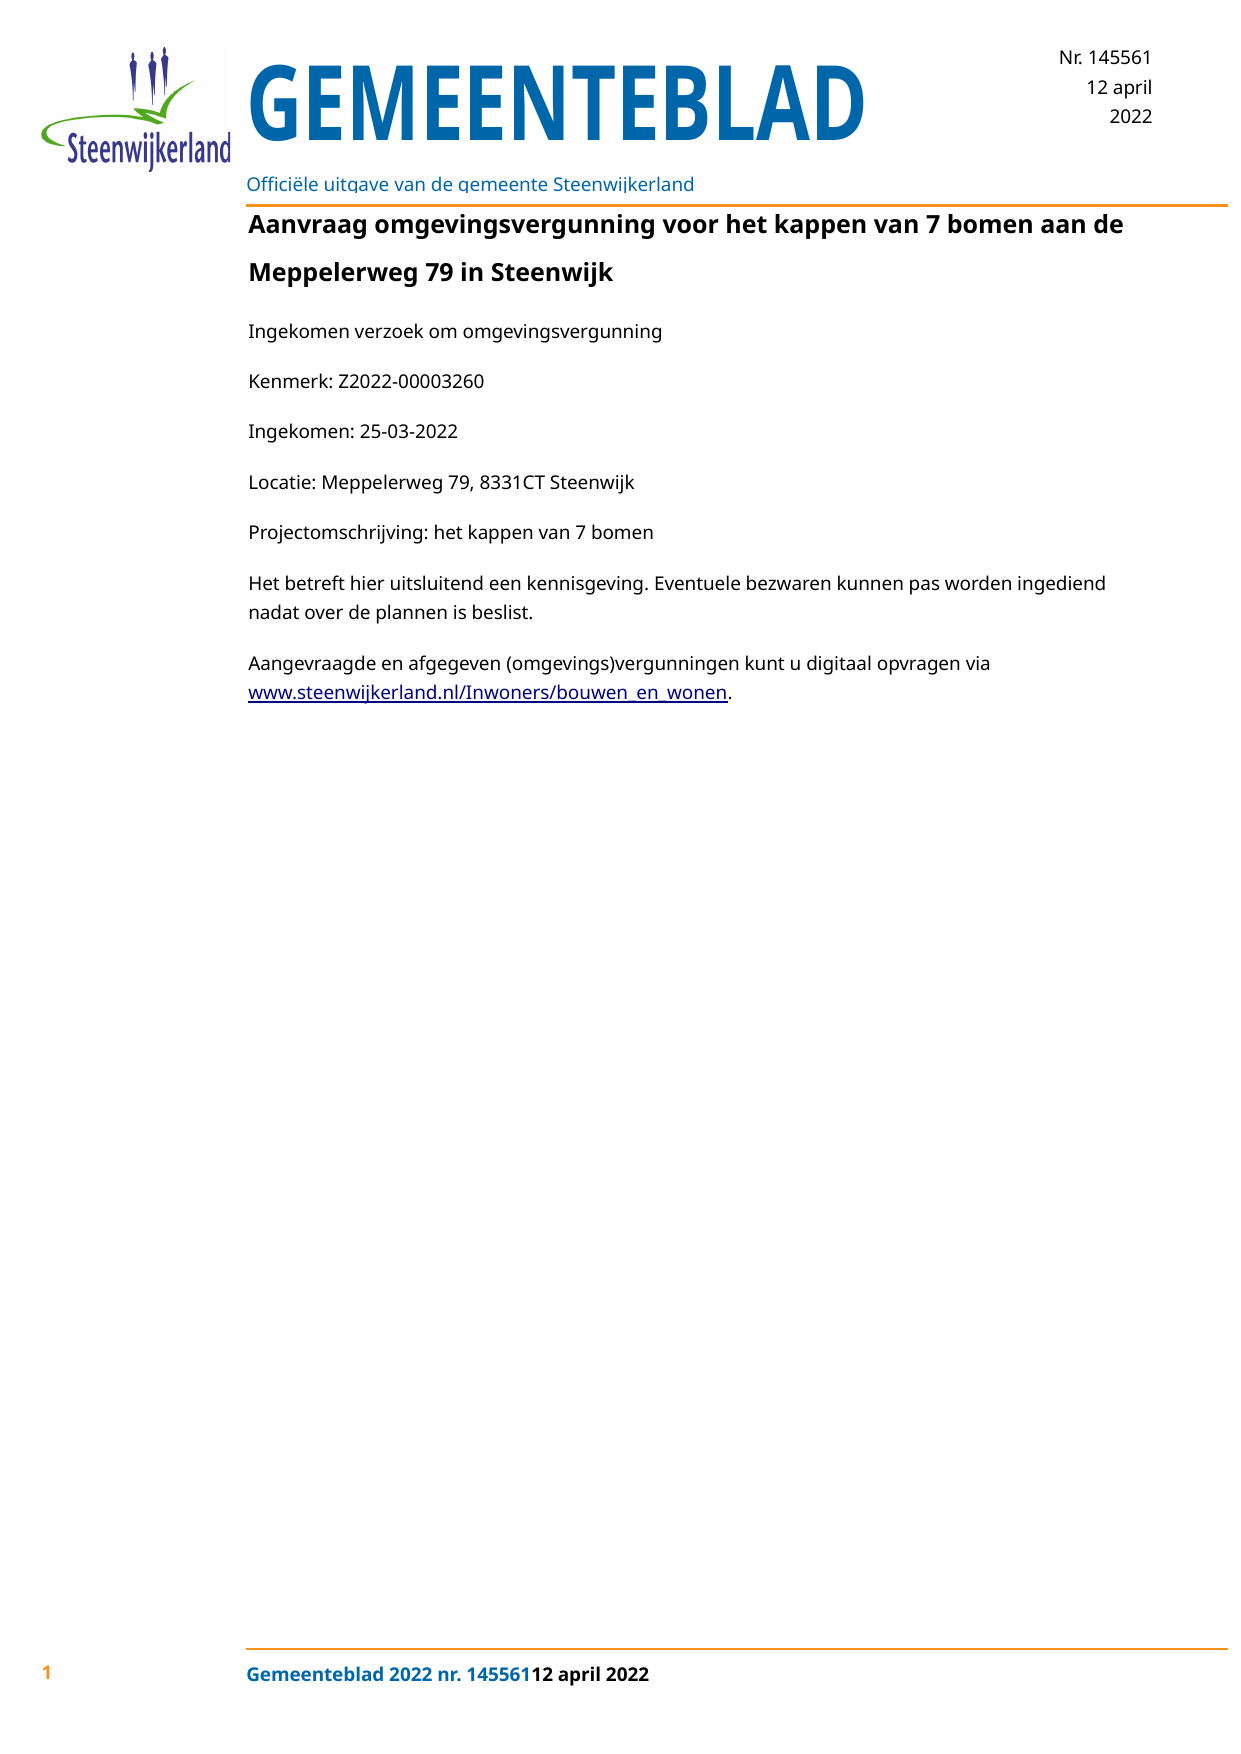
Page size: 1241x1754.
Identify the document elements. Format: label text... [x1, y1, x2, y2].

text Locatie: Meppelerweg 79, 8331CT Steenwijk [248, 469, 1152, 495]
text Het betreft hier uitsluitend een kennisgeving. Eventuele bezwaren kunnen pas worden ingediend nadat over de plannen is beslist. [248, 570, 1152, 625]
picture [41, 47, 231, 172]
text Ingekomen: 25-03-2022 [248, 419, 1152, 444]
text Aanvraag omgevingsvergunning voor het kappen van 7 bomen aan de Meppelerweg 79 in Steenwijk [248, 207, 1152, 288]
text Projectomschrijving: het kappen van 7 bomen [248, 519, 1152, 545]
text Ingekomen verzoek om omgevingsvergunning [248, 318, 1152, 344]
text Aangevraagde en afgegeven (omgevings)vergunningen kunt u digitaal opvragen via www.steenwijkerland.nl/Inwoners/bouwen_en_wonen. [248, 650, 1152, 705]
text Kenmerk: Z2022-00003260 [248, 368, 1152, 394]
